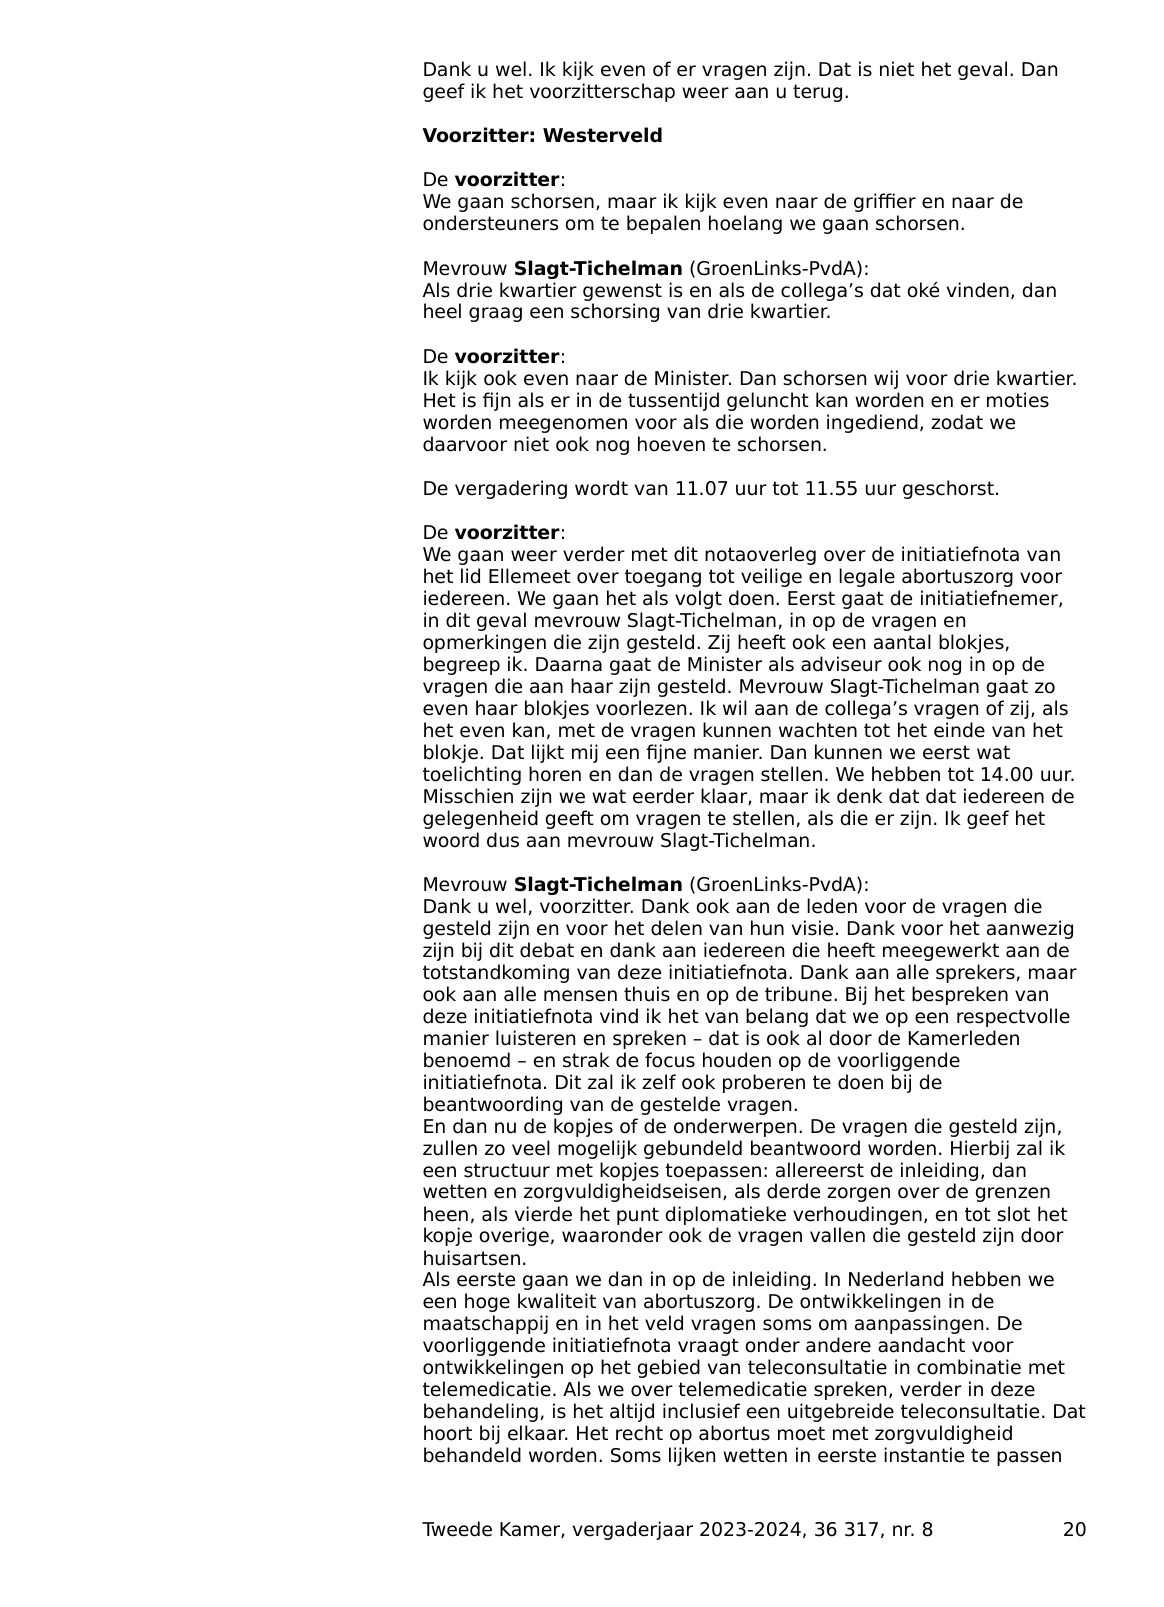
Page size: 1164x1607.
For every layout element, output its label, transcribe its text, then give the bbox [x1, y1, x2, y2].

text Als drie kwartier gewenst is en als de collega’s dat oké vinden, dan heel graag een schorsing van drie kwartier. [422, 279, 1087, 323]
text En dan nu de kopjes of de onderwerpen. De vragen die gesteld zijn, zullen zo veel mogelijk gebundeld beantwoord worden. Hierbij zal ik een structuur met kopjes toepassen: allereerst de inleiding, dan wetten en zorgvuldigheidseisen, als derde zorgen over de grenzen heen, als vierde het punt diplomatieke verhoudingen, en tot slot het kopje overige, waaronder ook de vragen vallen die gesteld zijn door huisartsen. [422, 1116, 1087, 1269]
text Mevrouw Slagt-Tichelman (GroenLinks-PvdA): [422, 874, 1087, 896]
text De voorzitter: [422, 522, 1087, 544]
text We gaan schorsen, maar ik kijk even naar de griffier en naar de ondersteuners om te bepalen hoelang we gaan schorsen. [422, 191, 1087, 235]
text Mevrouw Slagt-Tichelman (GroenLinks-PvdA): [422, 257, 1087, 279]
text De voorzitter: [422, 346, 1087, 368]
text We gaan weer verder met dit notaoverleg over de initiatiefnota van het lid Ellemeet over toegang tot veilige en legale abortuszorg voor iedereen. We gaan het als volgt doen. Eerst gaat de initiatiefnemer, in dit geval mevrouw Slagt-Tichelman, in op de vragen en opmerkingen die zijn gesteld. Zij heeft ook een aantal blokjes, begreep ik. Daarna gaat de Minister als adviseur ook nog in op de vragen die aan haar zijn gesteld. Mevrouw Slagt-Tichelman gaat zo even haar blokjes voorlezen. Ik wil aan de collega’s vragen of zij, als het even kan, met de vragen kunnen wachten tot het einde van het blokje. Dat lijkt mij een fijne manier. Dan kunnen we eerst wat toelichting horen en dan de vragen stellen. We hebben tot 14.00 uur. Misschien zijn we wat eerder klaar, maar ik denk dat dat iedereen de gelegenheid geeft om vragen te stellen, als die er zijn. Ik geef het woord dus aan mevrouw Slagt-Tichelman. [422, 544, 1087, 852]
text Ik kijk ook even naar de Minister. Dan schorsen wij voor drie kwartier. Het is fijn als er in de tussentijd geluncht kan worden en er moties worden meegenomen voor als die worden ingediend, zodat we daarvoor niet ook nog hoeven te schorsen. [422, 368, 1087, 456]
text Als eerste gaan we dan in op de inleiding. In Nederland hebben we een hoge kwaliteit van abortuszorg. De ontwikkelingen in de maatschappij en in het veld vragen soms om aanpassingen. De voorliggende initiatiefnota vraagt onder andere aandacht voor ontwikkelingen op het gebied van teleconsultatie in combinatie met telemedicatie. Als we over telemedicatie spreken, verder in deze behandeling, is het altijd inclusief een uitgebreide teleconsultatie. Dat hoort bij elkaar. Het recht op abortus moet met zorgvuldigheid behandeld worden. Soms lijken wetten in eerste instantie te passen [422, 1269, 1087, 1467]
text Dank u wel, voorzitter. Dank ook aan de leden voor de vragen die gesteld zijn en voor het delen van hun visie. Dank voor het aanwezig zijn bij dit debat en dank aan iedereen die heeft meegewerkt aan de totstandkoming van deze initiatiefnota. Dank aan alle sprekers, maar ook aan alle mensen thuis en op de tribune. Bij het bespreken van deze initiatiefnota vind ik het van belang dat we op een respectvolle manier luisteren en spreken – dat is ook al door de Kamerleden benoemd – en strak de focus houden op de voorliggende initiatiefnota. Dit zal ik zelf ook proberen te doen bij de beantwoording van de gestelde vragen. [422, 896, 1087, 1116]
text Dank u wel. Ik kijk even of er vragen zijn. Dat is niet het geval. Dan geef ik het voorzitterschap weer aan u terug. [422, 59, 1087, 103]
text De vergadering wordt van 11.07 uur tot 11.55 uur geschorst. [422, 478, 1087, 500]
subtitle Voorzitter: Westerveld [422, 125, 1087, 147]
text De voorzitter: [422, 169, 1087, 191]
